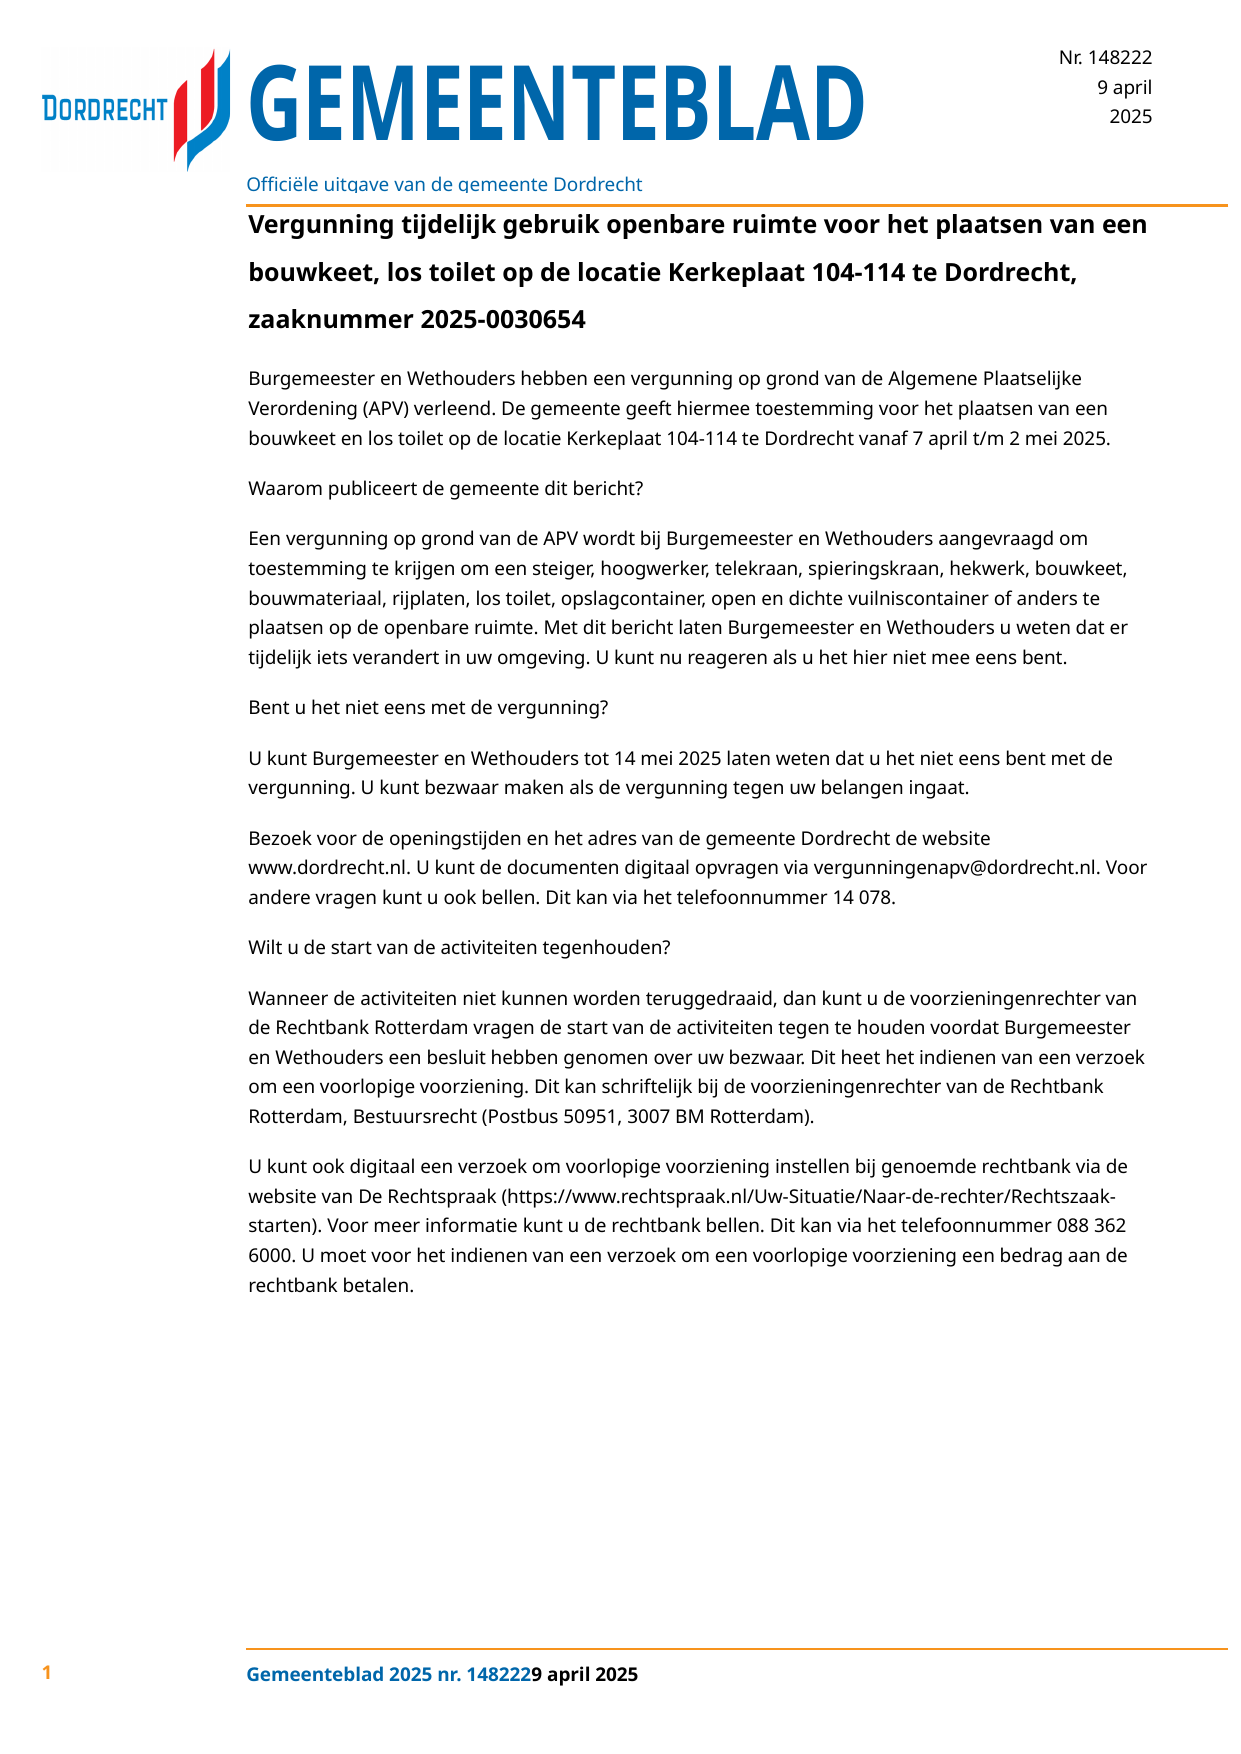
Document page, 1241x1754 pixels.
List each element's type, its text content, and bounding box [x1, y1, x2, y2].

text Waarom publiceert de gemeente dit bericht? [248, 475, 1152, 501]
text U kunt ook digitaal een verzoek om voorlopige voorziening instellen bij genoemde rechtbank via de website van De Rechtspraak (https://www.rechtspraak.nl/Uw-Situatie/Naar-de-rechter/Rechtszaak-starten). Voor meer informatie kunt u de rechtbank bellen. Dit kan via het telefoonnummer 088 362 6000. U moet voor het indienen van een verzoek om een voorlopige voorziening een bedrag aan de rechtbank betalen. [248, 1153, 1152, 1297]
text Vergunning tijdelijk gebruik openbare ruimte voor het plaatsen van een bouwkeet, los toilet op de locatie Kerkeplaat 104-114 te Dordrecht, zaaknummer 2025-0030654 [248, 207, 1152, 336]
picture [41, 47, 231, 172]
text Bent u het niet eens met de vergunning? [248, 694, 1152, 720]
text U kunt Burgemeester en Wethouders tot 14 mei 2025 laten weten dat u het niet eens bent met de vergunning. U kunt bezwaar maken als de vergunning tegen uw belangen ingaat. [248, 745, 1152, 800]
text Burgemeester en Wethouders hebben een vergunning op grond van de Algemene Plaatselijke Verordening (APV) verleend. De gemeente geeft hiermee toestemming voor het plaatsen van een bouwkeet en los toilet op de locatie Kerkeplaat 104-114 te Dordrecht vanaf 7 april t/m 2 mei 2025. [248, 366, 1152, 450]
text Wanneer de activiteiten niet kunnen worden teruggedraaid, dan kunt u de voorzieningenrechter van de Rechtbank Rotterdam vragen de start van de activiteiten tegen te houden voordat Burgemeester en Wethouders een besluit hebben genomen over uw bezwaar. Dit heet het indienen van een verzoek om een voorlopige voorziening. Dit kan schriftelijk bij de voorzieningenrechter van de Rechtbank Rotterdam, Bestuursrecht (Postbus 50951, 3007 BM Rotterdam). [248, 985, 1152, 1129]
text Bezoek voor de openingstijden en het adres van de gemeente Dordrecht de website www.dordrecht.nl. U kunt de documenten digitaal opvragen via vergunningenapv@dordrecht.nl. Voor andere vragen kunt u ook bellen. Dit kan via het telefoonnummer 14 078. [248, 825, 1152, 909]
text Wilt u de start van de activiteiten tegenhouden? [248, 934, 1152, 960]
text Een vergunning op grond van de APV wordt bij Burgemeester en Wethouders aangevraagd om toestemming te krijgen om een steiger, hoogwerker, telekraan, spieringskraan, hekwerk, bouwkeet, bouwmateriaal, rijplaten, los toilet, opslagcontainer, open en dichte vuilniscontainer of anders te plaatsen op de openbare ruimte. Met dit bericht laten Burgemeester en Wethouders u weten dat er tijdelijk iets verandert in uw omgeving. U kunt nu reageren als u het hier niet mee eens bent. [248, 526, 1152, 669]
